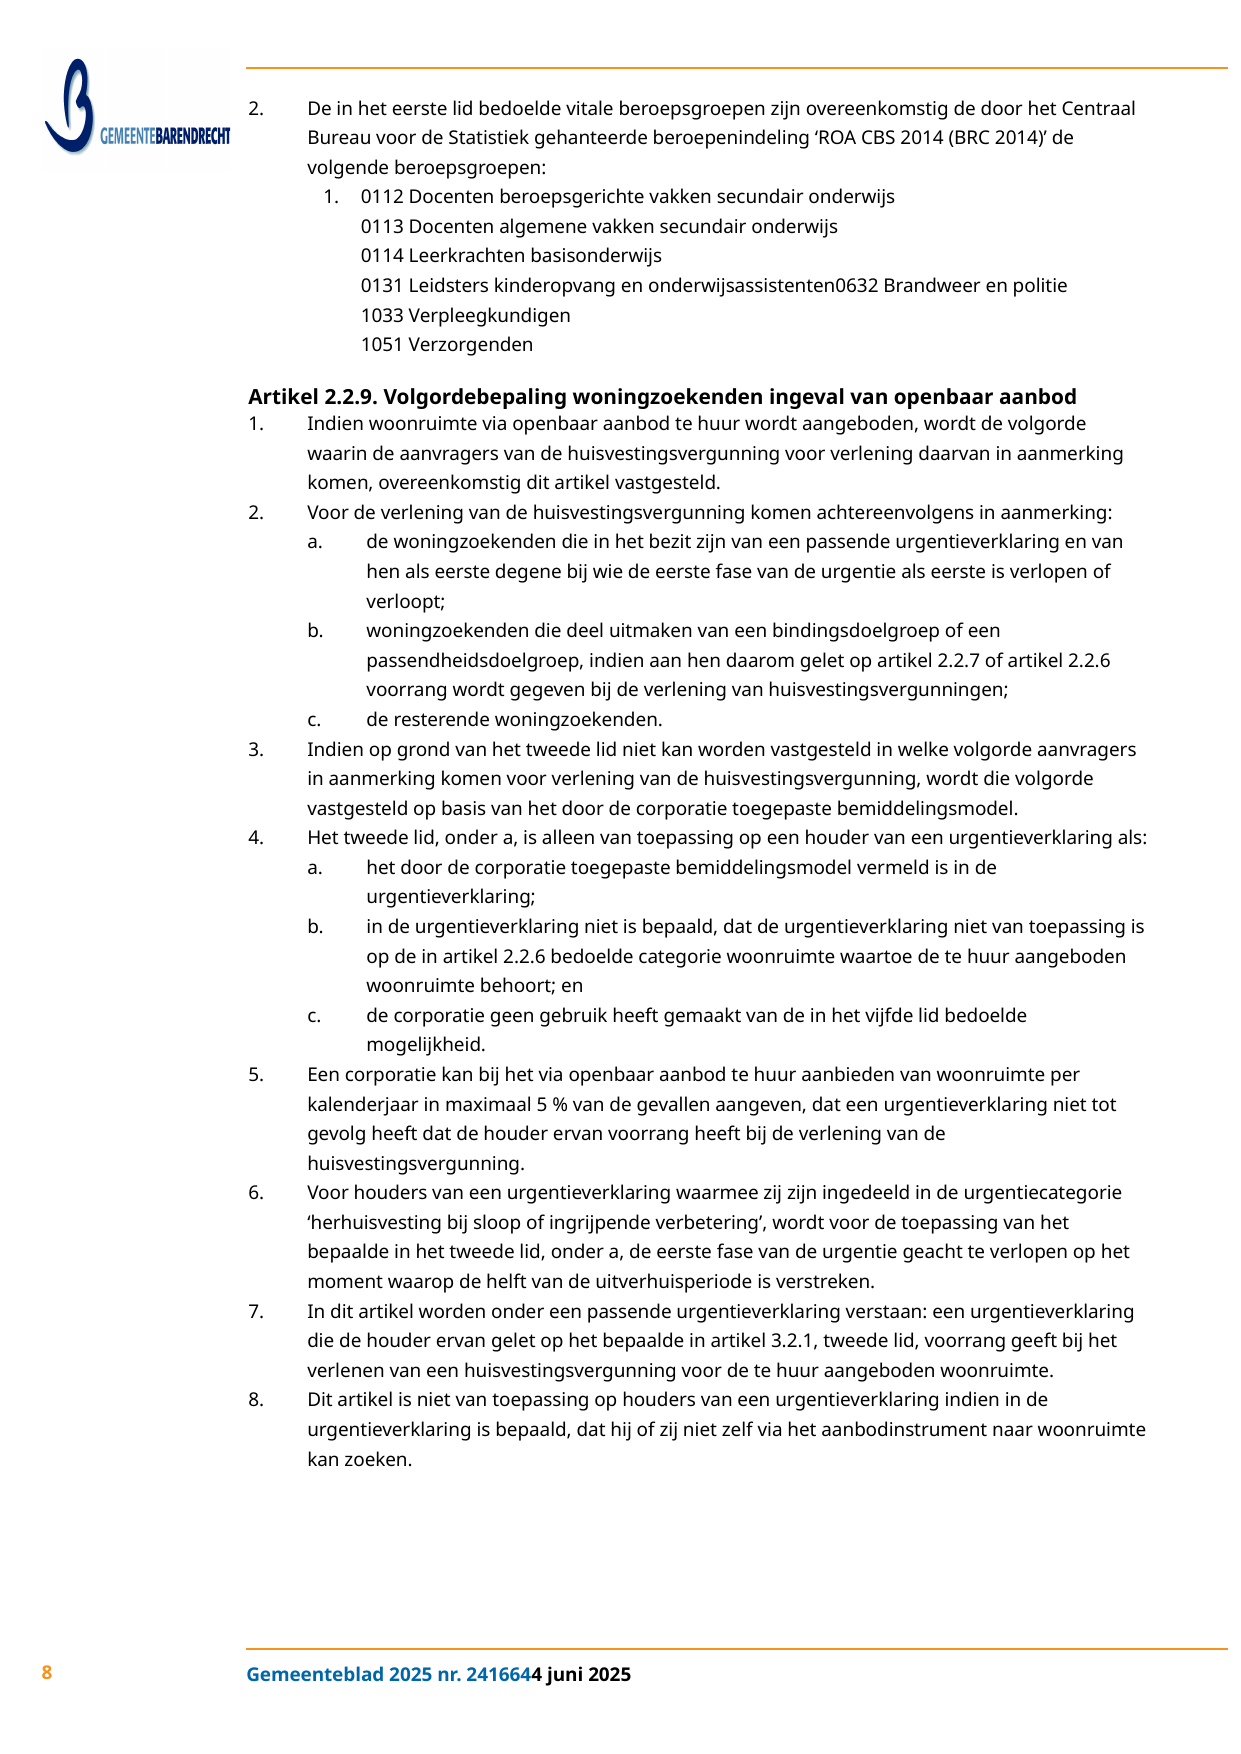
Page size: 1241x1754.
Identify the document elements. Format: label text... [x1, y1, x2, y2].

list de woningzoekenden die in het bezit zijn van een passende urgentieverklaring en van hen als eerste degene bij wie de eerste fase van de urgentie als eerste is verlopen of verloopt; [307, 529, 1152, 613]
list 0114 Leerkrachten basisonderwijs [323, 243, 1152, 268]
text Artikel 2.2.9. Volgordebepaling woningzoekenden ingeval van openbaar aanbod [248, 382, 1152, 410]
list 1033 Verpleegkundigen [323, 302, 1152, 328]
list in de urgentieverklaring niet is bepaald, dat de urgentieverklaring niet van toepassing is op de in artikel 2.2.6 bedoelde categorie woonruimte waartoe de te huur aangeboden woonruimte behoort; en [307, 913, 1152, 998]
list In dit artikel worden onder een passende urgentieverklaring verstaan: een urgentieverklaring die de houder ervan gelet op het bepaalde in artikel 3.2.1, tweede lid, voorrang geeft bij het verlenen van een huisvestingsvergunning voor de te huur aangeboden woonruimte. [248, 1298, 1152, 1383]
list de corporatie geen gebruik heeft gemaakt van de in het vijfde lid bedoelde mogelijkheid. [307, 1002, 1152, 1057]
list Een corporatie kan bij het via openbaar aanbod te huur aanbieden van woonruimte per kalenderjaar in maximaal 5 % van de gevallen aangeven, dat een urgentieverklaring niet tot gevolg heeft dat de houder ervan voorrang heeft bij de verlening van de huisvestingsvergunning. [248, 1061, 1152, 1176]
list het door de corporatie toegepaste bemiddelingsmodel vermeld is in de urgentieverklaring; [307, 854, 1152, 909]
picture [41, 47, 231, 172]
list de resterende woningzoekenden. [307, 706, 1152, 732]
list Voor houders van een urgentieverklaring waarmee zij zijn ingedeeld in de urgentiecategorie ‘herhuisvesting bij sloop of ingrijpende verbetering’, wordt voor de toepassing van het bepaalde in het tweede lid, onder a, de eerste fase van de urgentie geacht te verlopen op het moment waarop de helft van de uitverhuisperiode is verstreken. [248, 1179, 1152, 1294]
list Het tweede lid, onder a, is alleen van toepassing op een houder van een urgentieverklaring als: [248, 824, 1152, 850]
list woningzoekenden die deel uitmaken van een bindingsdoelgroep of een passendheidsdoelgroep, indien aan hen daarom gelet op artikel 2.2.7 of artikel 2.2.6 voorrang wordt gegeven bij de verlening van huisvestingsvergunningen; [307, 617, 1152, 702]
list 0131 Leidsters kinderopvang en onderwijsassistenten0632 Brandweer en politie [323, 272, 1152, 298]
list Indien op grond van het tweede lid niet kan worden vastgesteld in welke volgorde aanvragers in aanmerking komen voor verlening van de huisvestingsvergunning, wordt die volgorde vastgesteld op basis van het door de corporatie toegepaste bemiddelingsmodel. [248, 736, 1152, 821]
list 1051 Verzorgenden [323, 331, 1152, 357]
list 0113 Docenten algemene vakken secundair onderwijs [323, 213, 1152, 239]
list Dit artikel is niet van toepassing op houders van een urgentieverklaring indien in de urgentieverklaring is bepaald, dat hij of zij niet zelf via het aanbodinstrument naar woonruimte kan zoeken. [248, 1387, 1152, 1471]
list De in het eerste lid bedoelde vitale beroepsgroepen zijn overeenkomstig de door het Centraal Bureau voor de Statistiek gehanteerde beroepenindeling ‘ROA CBS 2014 (BRC 2014)’ de volgende beroepsgroepen: [248, 95, 1152, 180]
list 0112 Docenten beroepsgerichte vakken secundair onderwijs [323, 183, 1152, 209]
list Indien woonruimte via openbaar aanbod te huur wordt aangeboden, wordt de volgorde waarin de aanvragers van de huisvestingsvergunning voor verlening daarvan in aanmerking komen, overeenkomstig dit artikel vastgesteld. [248, 410, 1152, 495]
list Voor de verlening van de huisvestingsvergunning komen achtereenvolgens in aanmerking: [248, 499, 1152, 525]
